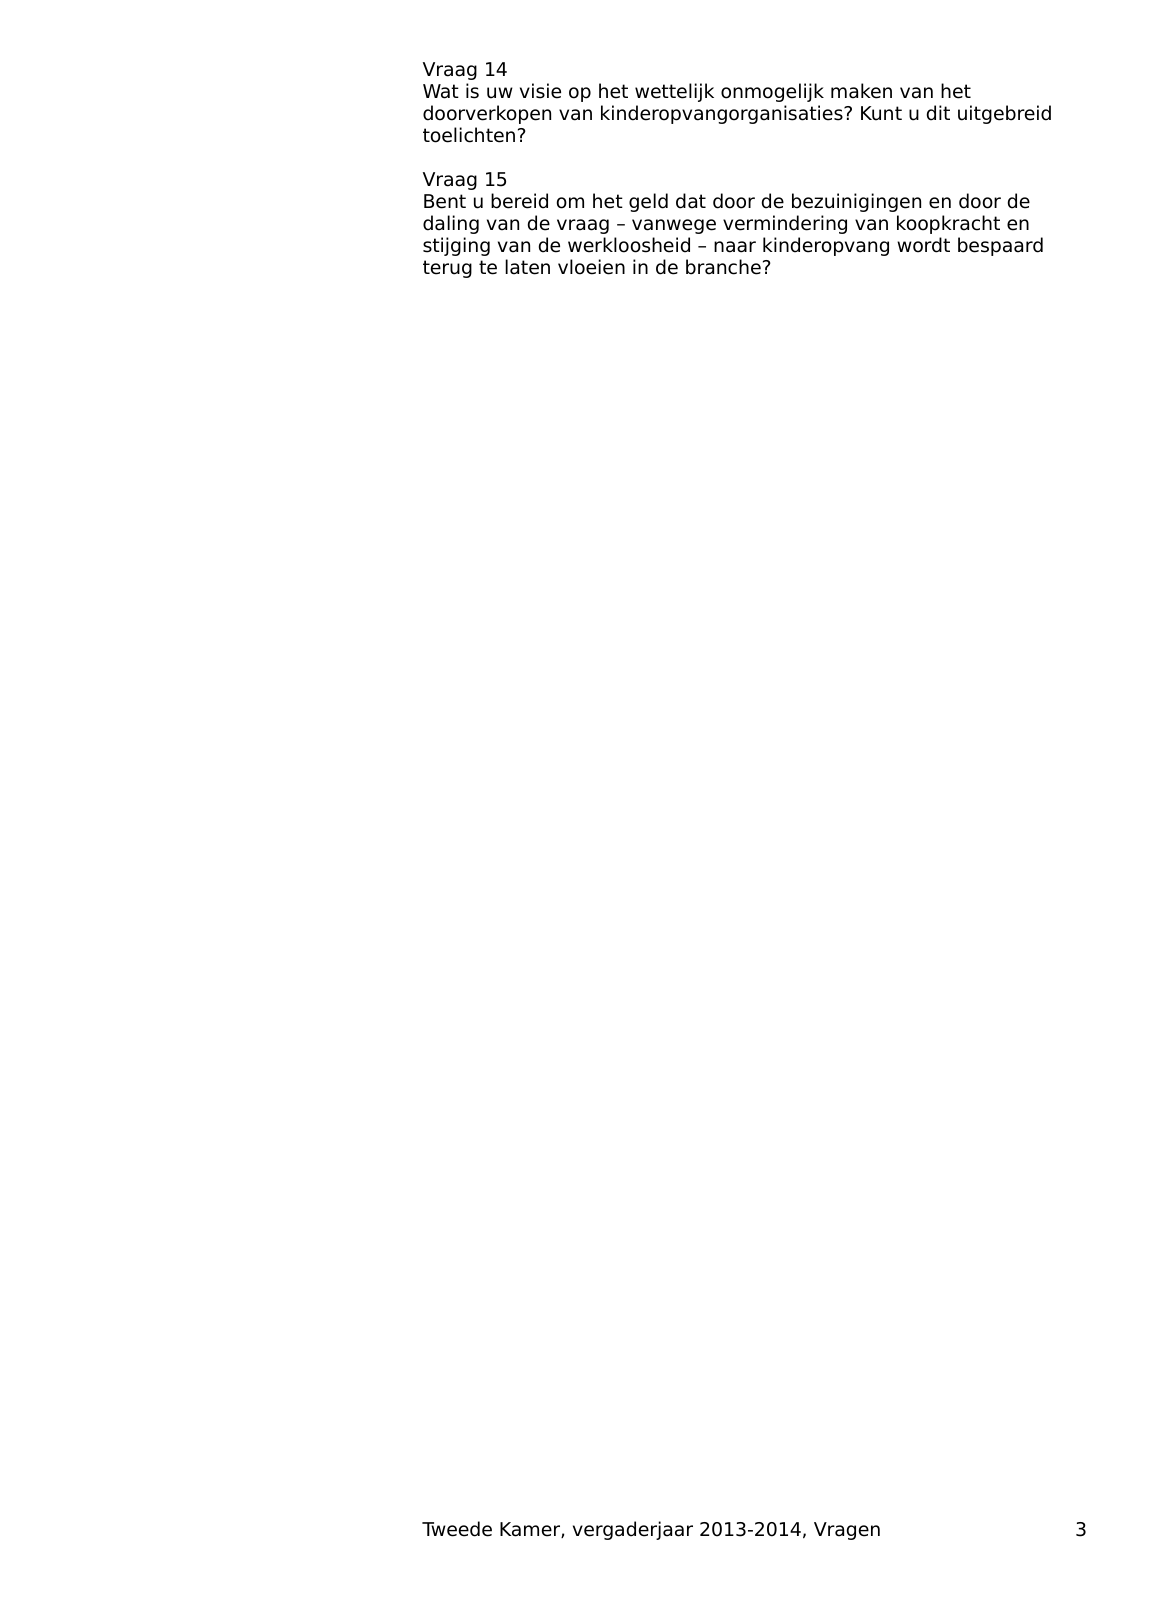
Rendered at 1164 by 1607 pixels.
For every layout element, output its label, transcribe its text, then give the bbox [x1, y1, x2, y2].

text Wat is uw visie op het wettelijk onmogelijk maken van het doorverkopen van kinderopvangorganisaties? Kunt u dit uitgebreid toelichten? [422, 81, 1087, 147]
text Vraag 15 [422, 169, 1087, 191]
text Vraag 14 [422, 59, 1087, 81]
text Bent u bereid om het geld dat door de bezuinigingen en door de daling van de vraag – vanwege vermindering van koopkracht en stijging van de werkloosheid – naar kinderopvang wordt bespaard terug te laten vloeien in de branche? [422, 191, 1087, 279]
